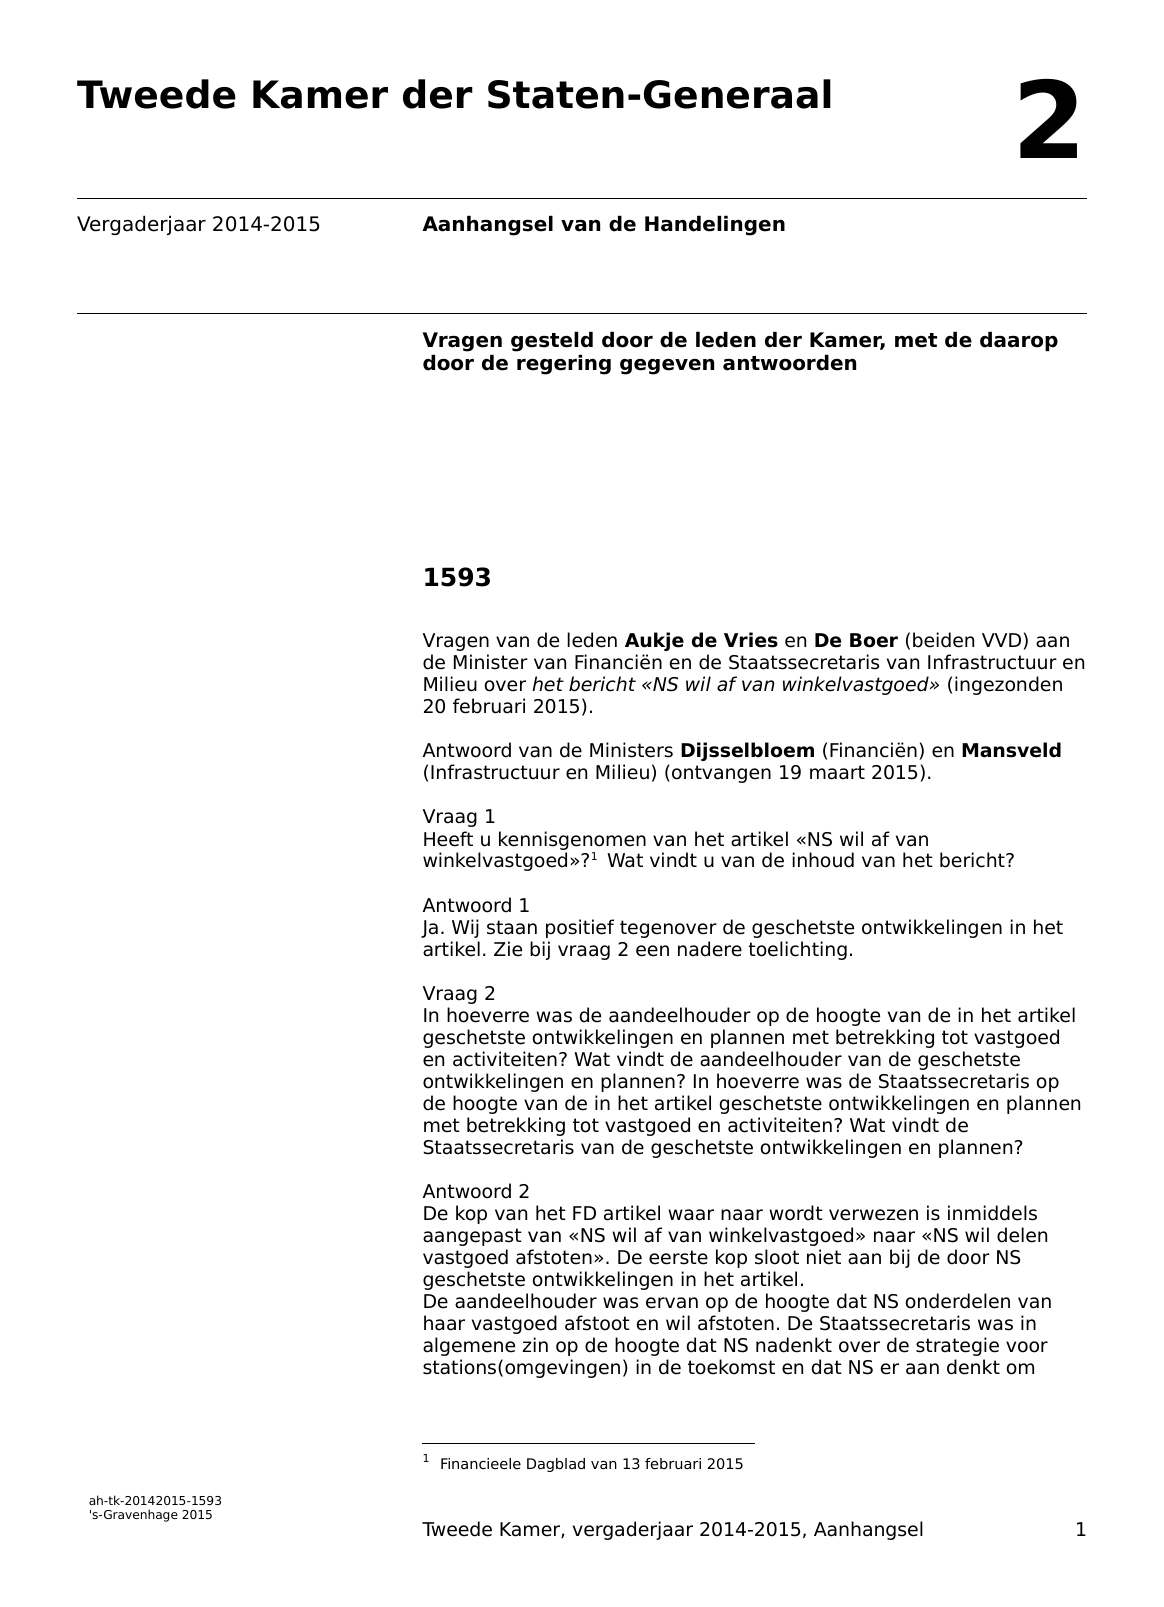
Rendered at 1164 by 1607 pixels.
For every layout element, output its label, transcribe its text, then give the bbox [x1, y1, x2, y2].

text De kop van het FD artikel waar naar wordt verwezen is inmiddels aangepast van «NS wil af van winkelvastgoed» naar «NS wil delen vastgoed afstoten». De eerste kop sloot niet aan bij de door NS geschetste ontwikkelingen in het artikel. [422, 1203, 1087, 1291]
text Ja. Wij staan positief tegenover de geschetste ontwikkelingen in het artikel. Zie bij vraag 2 een nadere toelichting. [422, 917, 1087, 961]
table_cell Aanhangsel van de Handelingen [422, 199, 1087, 313]
text Financieele Dagblad van 13 februari 2015 [422, 1452, 1087, 1474]
text In hoeverre was de aandeelhouder op de hoogte van de in het artikel geschetste ontwikkelingen en plannen met betrekking tot vastgoed en activiteiten? Wat vindt de aandeelhouder van de geschetste ontwikkelingen en plannen? In hoeverre was de Staatssecretaris op de hoogte van de in het artikel geschetste ontwikkelingen en plannen met betrekking tot vastgoed en activiteiten? Wat vindt de Staatssecretaris van de geschetste ontwikkelingen en plannen? [422, 1005, 1087, 1158]
text Vraag 2 [422, 983, 1087, 1005]
table_header Tweede Kamer der Staten-Generaal [77, 59, 886, 198]
text Antwoord 2 [422, 1181, 1087, 1203]
text Vragen van de leden Aukje de Vries en De Boer (beiden VVD) aan de Minister van Financiën en de Staatssecretaris van Infrastructuur en Milieu over het bericht «NS wil af van winkelvastgoed» (ingezonden 20 februari 2015). [422, 630, 1087, 718]
table_cell [77, 314, 422, 375]
text Antwoord van de Ministers Dijsselbloem (Financiën) en Mansveld (Infrastructuur en Milieu) (ontvangen 19 maart 2015). [422, 740, 1087, 784]
text 's-Gravenhage 2015 [88, 1508, 323, 1522]
table_header 2 [886, 59, 1087, 198]
table_cell Vergaderjaar 2014-2015 [77, 199, 422, 313]
text De aandeelhouder was ervan op de hoogte dat NS onderdelen van haar vastgoed afstoot en wil afstoten. De Staatssecretaris was in algemene zin op de hoogte dat NS nadenkt over de strategie voor stations(omgevingen) in de toekomst en dat NS er aan denkt om [422, 1291, 1087, 1378]
text Vraag 1 [422, 806, 1087, 828]
text Heeft u kennisgenomen van het artikel «NS wil af van winkelvastgoed»? Wat vindt u van de inhoud van het bericht? [422, 828, 1087, 872]
text ah-tk-20142015-1593 [88, 1494, 323, 1508]
table_cell Vragen gesteld door de leden der Kamer, met de daarop door de regering gegeven antwoorden [422, 314, 1087, 375]
text Antwoord 1 [422, 894, 1087, 917]
text 1593 [422, 563, 1087, 592]
